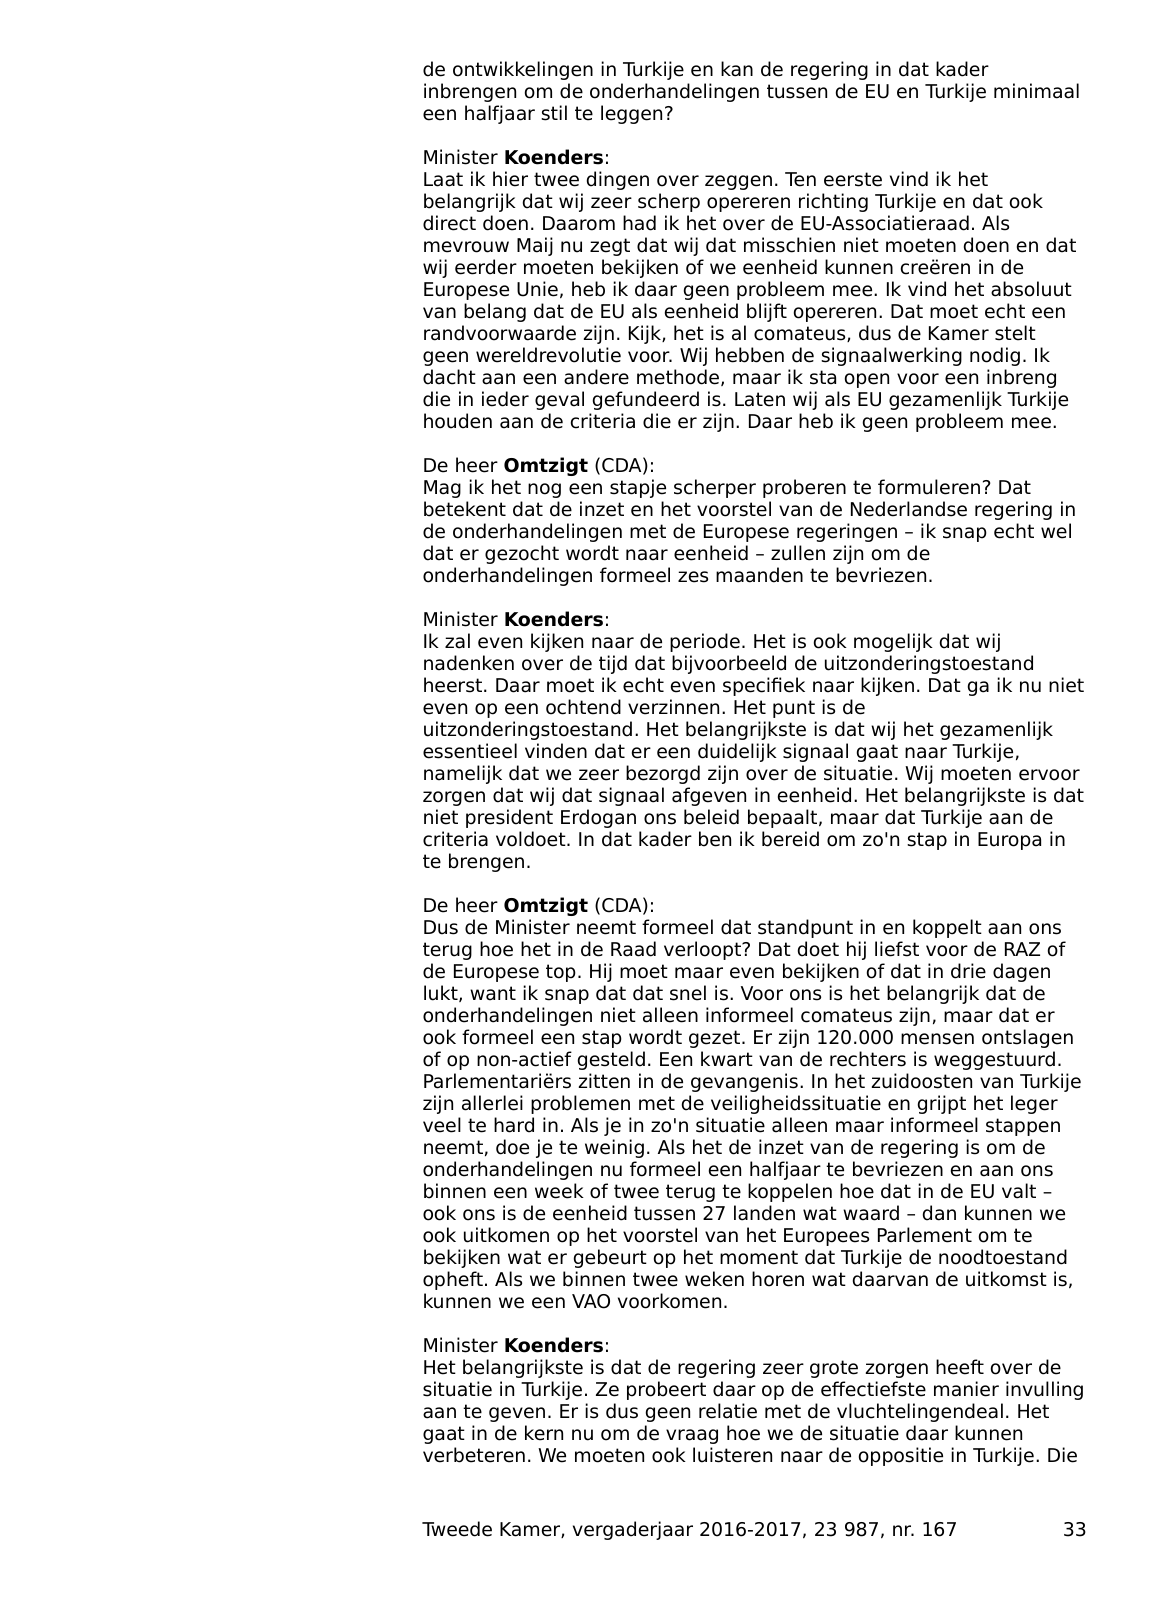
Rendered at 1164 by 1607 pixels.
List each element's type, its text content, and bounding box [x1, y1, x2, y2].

text Mag ik het nog een stapje scherper proberen te formuleren? Dat betekent dat de inzet en het voorstel van de Nederlandse regering in de onderhandelingen met de Europese regeringen – ik snap echt wel dat er gezocht wordt naar eenheid – zullen zijn om de onderhandelingen formeel zes maanden te bevriezen. [422, 477, 1087, 587]
text Minister Koenders: [422, 147, 1087, 169]
text Ik zal even kijken naar de periode. Het is ook mogelijk dat wij nadenken over de tijd dat bijvoorbeeld de uitzonderingstoestand heerst. Daar moet ik echt even specifiek naar kijken. Dat ga ik nu niet even op een ochtend verzinnen. Het punt is de uitzonderingstoestand. Het belangrijkste is dat wij het gezamenlijk essentieel vinden dat er een duidelijk signaal gaat naar Turkije, namelijk dat we zeer bezorgd zijn over de situatie. Wij moeten ervoor zorgen dat wij dat signaal afgeven in eenheid. Het belangrijkste is dat niet president Erdogan ons beleid bepaalt, maar dat Turkije aan de criteria voldoet. In dat kader ben ik bereid om zo'n stap in Europa in te brengen. [422, 631, 1087, 873]
text Het belangrijkste is dat de regering zeer grote zorgen heeft over de situatie in Turkije. Ze probeert daar op de effectiefste manier invulling aan te geven. Er is dus geen relatie met de vluchtelingendeal. Het gaat in de kern nu om de vraag hoe we de situatie daar kunnen verbeteren. We moeten ook luisteren naar de oppositie in Turkije. Die [422, 1357, 1087, 1467]
text Minister Koenders: [422, 609, 1087, 631]
text Laat ik hier twee dingen over zeggen. Ten eerste vind ik het belangrijk dat wij zeer scherp opereren richting Turkije en dat ook direct doen. Daarom had ik het over de EU-Associatieraad. Als mevrouw Maij nu zegt dat wij dat misschien niet moeten doen en dat wij eerder moeten bekijken of we eenheid kunnen creëren in de Europese Unie, heb ik daar geen probleem mee. Ik vind het absoluut van belang dat de EU als eenheid blijft opereren. Dat moet echt een randvoorwaarde zijn. Kijk, het is al comateus, dus de Kamer stelt geen wereldrevolutie voor. Wij hebben de signaalwerking nodig. Ik dacht aan een andere methode, maar ik sta open voor een inbreng die in ieder geval gefundeerd is. Laten wij als EU gezamenlijk Turkije houden aan de criteria die er zijn. Daar heb ik geen probleem mee. [422, 169, 1087, 433]
text Minister Koenders: [422, 1335, 1087, 1357]
text de ontwikkelingen in Turkije en kan de regering in dat kader inbrengen om de onderhandelingen tussen de EU en Turkije minimaal een halfjaar stil te leggen? [422, 59, 1087, 125]
text De heer Omtzigt (CDA): [422, 895, 1087, 917]
text Dus de Minister neemt formeel dat standpunt in en koppelt aan ons terug hoe het in de Raad verloopt? Dat doet hij liefst voor de RAZ of de Europese top. Hij moet maar even bekijken of dat in drie dagen lukt, want ik snap dat dat snel is. Voor ons is het belangrijk dat de onderhandelingen niet alleen informeel comateus zijn, maar dat er ook formeel een stap wordt gezet. Er zijn 120.000 mensen ontslagen of op non-actief gesteld. Een kwart van de rechters is weggestuurd. Parlementariërs zitten in de gevangenis. In het zuidoosten van Turkije zijn allerlei problemen met de veiligheidssituatie en grijpt het leger veel te hard in. Als je in zo'n situatie alleen maar informeel stappen neemt, doe je te weinig. Als het de inzet van de regering is om de onderhandelingen nu formeel een halfjaar te bevriezen en aan ons binnen een week of twee terug te koppelen hoe dat in de EU valt – ook ons is de eenheid tussen 27 landen wat waard – dan kunnen we ook uitkomen op het voorstel van het Europees Parlement om te bekijken wat er gebeurt op het moment dat Turkije de noodtoestand opheft. Als we binnen twee weken horen wat daarvan de uitkomst is, kunnen we een VAO voorkomen. [422, 917, 1087, 1313]
text De heer Omtzigt (CDA): [422, 455, 1087, 477]
